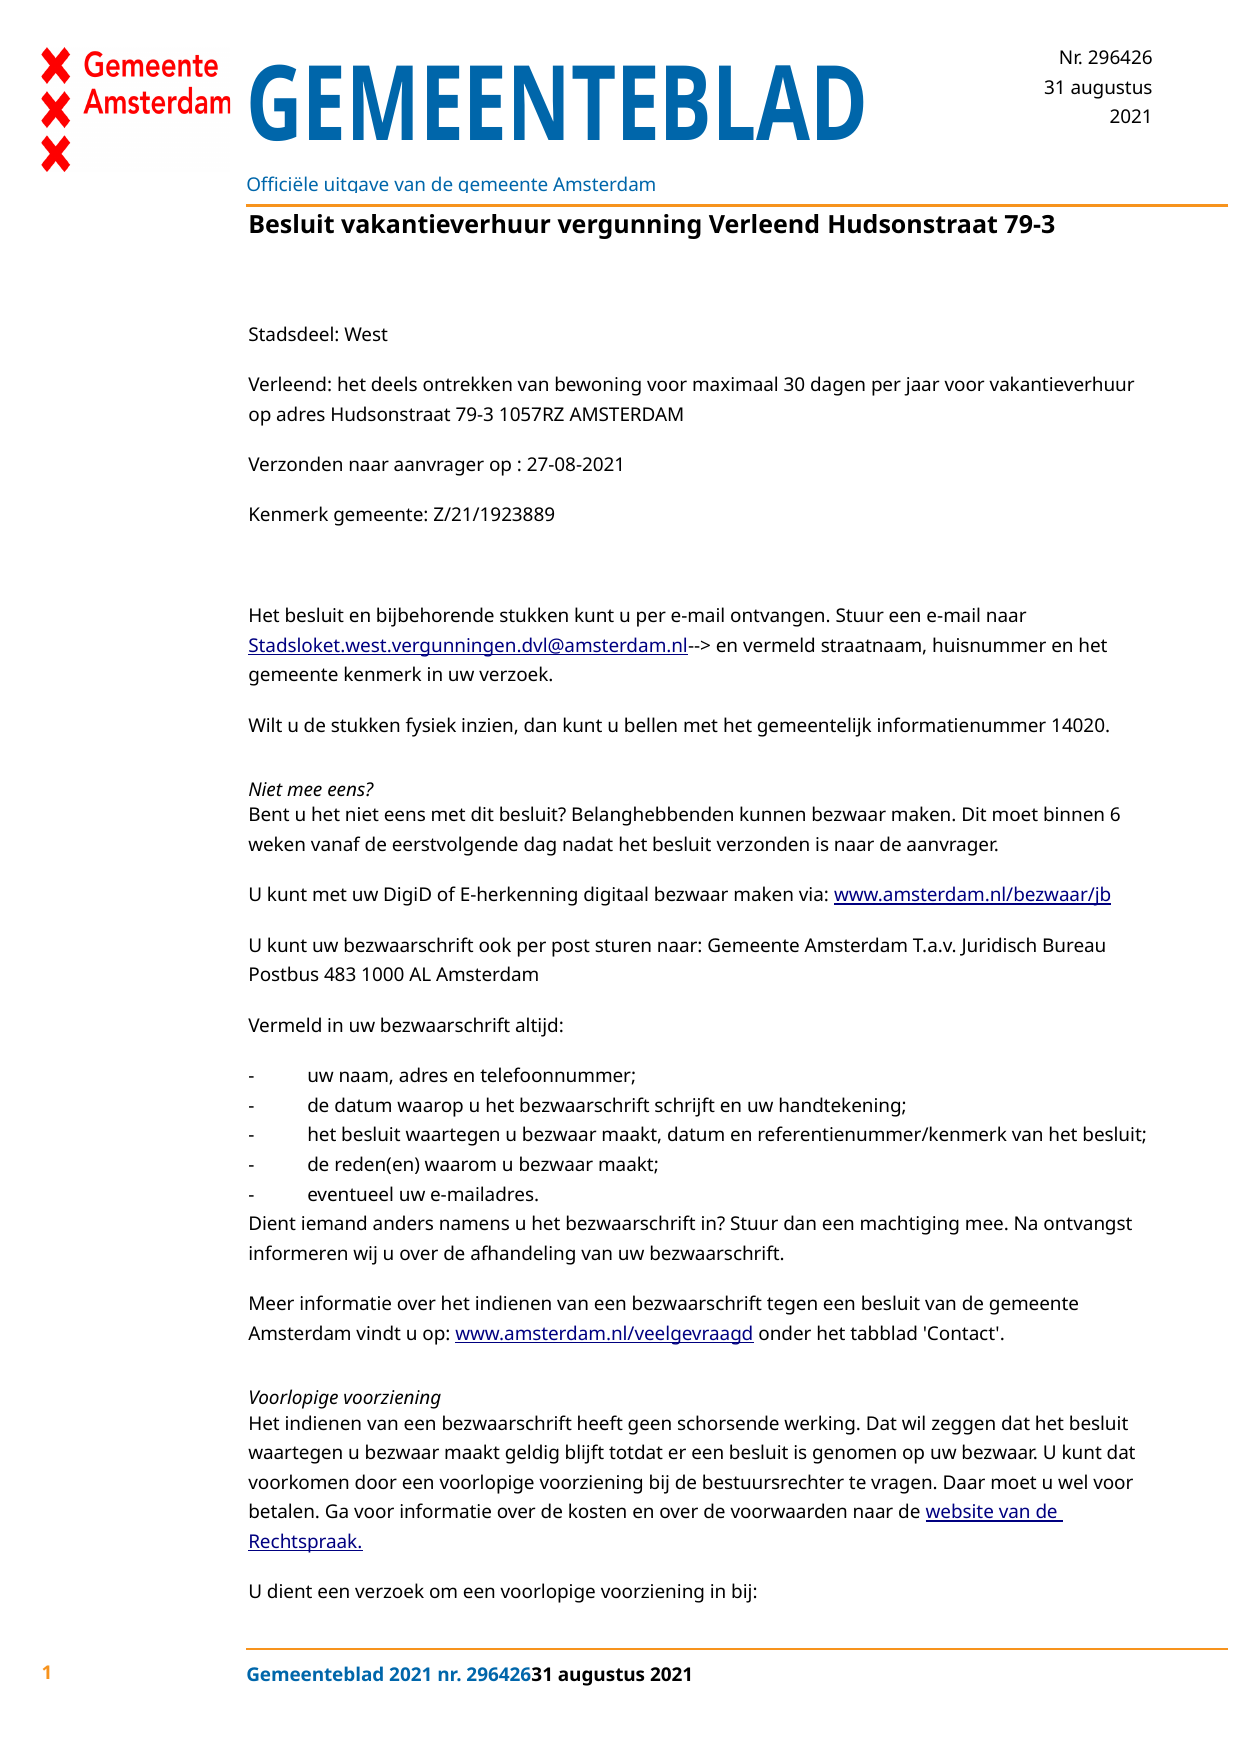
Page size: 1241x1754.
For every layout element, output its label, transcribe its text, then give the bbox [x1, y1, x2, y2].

text Stadsdeel: West [248, 321, 1152, 346]
text Het indienen van een bezwaarschrift heeft geen schorsende werking. Dat wil zeggen dat het besluit waartegen u bezwaar maakt geldig blijft totdat er een besluit is genomen op uw bezwaar. U kunt dat voorkomen door een voorlopige voorziening bij de bestuursrechter te vragen. Daar moet u wel voor betalen. Ga voor informatie over de kosten en over de voorwaarden naar de website van de Rechtspraak. [248, 1410, 1152, 1554]
text Verzonden naar aanvrager op : 27-08-2021 [248, 451, 1152, 477]
text Meer informatie over het indienen van een bezwaarschrift tegen een besluit van de gemeente Amsterdam vindt u op: www.amsterdam.nl/veelgevraagd onder het tabblad 'Contact'. [248, 1290, 1152, 1346]
text Dient iemand anders namens u het bezwaarschrift in? Stuur dan een machtiging mee. Na ontvangst informeren wij u over de afhandeling van uw bezwaarschrift. [248, 1210, 1152, 1266]
text Verleend: het deels ontrekken van bewoning voor maximaal 30 dagen per jaar voor vakantieverhuur op adres Hudsonstraat 79-3 1057RZ AMSTERDAM [248, 371, 1152, 426]
text Besluit vakantieverhuur vergunning Verleend Hudsonstraat 79-3 [248, 207, 1152, 241]
text U kunt uw bezwaarschrift ook per post sturen naar: Gemeente Amsterdam T.a.v. Juridisch Bureau Postbus 483 1000 AL Amsterdam [248, 932, 1152, 987]
text Wilt u de stukken fysiek inzien, dan kunt u bellen met het gemeentelijk informatienummer 14020. [248, 712, 1152, 738]
text Voorlopige voorziening [248, 1384, 1152, 1410]
text Kenmerk gemeente: Z/21/1923889 [248, 502, 1152, 527]
list het besluit waartegen u bezwaar maakt, datum en referentienummer/kenmerk van het besluit; [248, 1122, 1152, 1147]
picture [41, 47, 231, 172]
list de datum waarop u het bezwaarschrift schrijft en uw handtekening; [248, 1092, 1152, 1118]
list uw naam, adres en telefoonnummer; [248, 1062, 1152, 1088]
text Vermeld in uw bezwaarschrift altijd: [248, 1012, 1152, 1038]
text Bent u het niet eens met dit besluit? Belanghebbenden kunnen bezwaar maken. Dit moet binnen 6 weken vanaf de eerstvolgende dag nadat het besluit verzonden is naar de aanvrager. [248, 802, 1152, 857]
text U dient een verzoek om een voorlopige voorziening in bij: [248, 1578, 1152, 1604]
list de reden(en) waarom u bezwaar maakt; [248, 1151, 1152, 1177]
text Niet mee eens? [248, 776, 1152, 802]
text U kunt met uw DigiD of E-herkenning digitaal bezwaar maken via: www.amsterdam.nl/bezwaar/jb [248, 882, 1152, 907]
text Het besluit en bijbehorende stukken kunt u per e-mail ontvangen. Stuur een e-mail naar Stadsloket.west.vergunningen.dvl@amsterdam.nl--> en vermeld straatnaam, huisnummer en het gemeente kenmerk in uw verzoek. [248, 602, 1152, 687]
list eventueel uw e-mailadres. [248, 1181, 1152, 1207]
